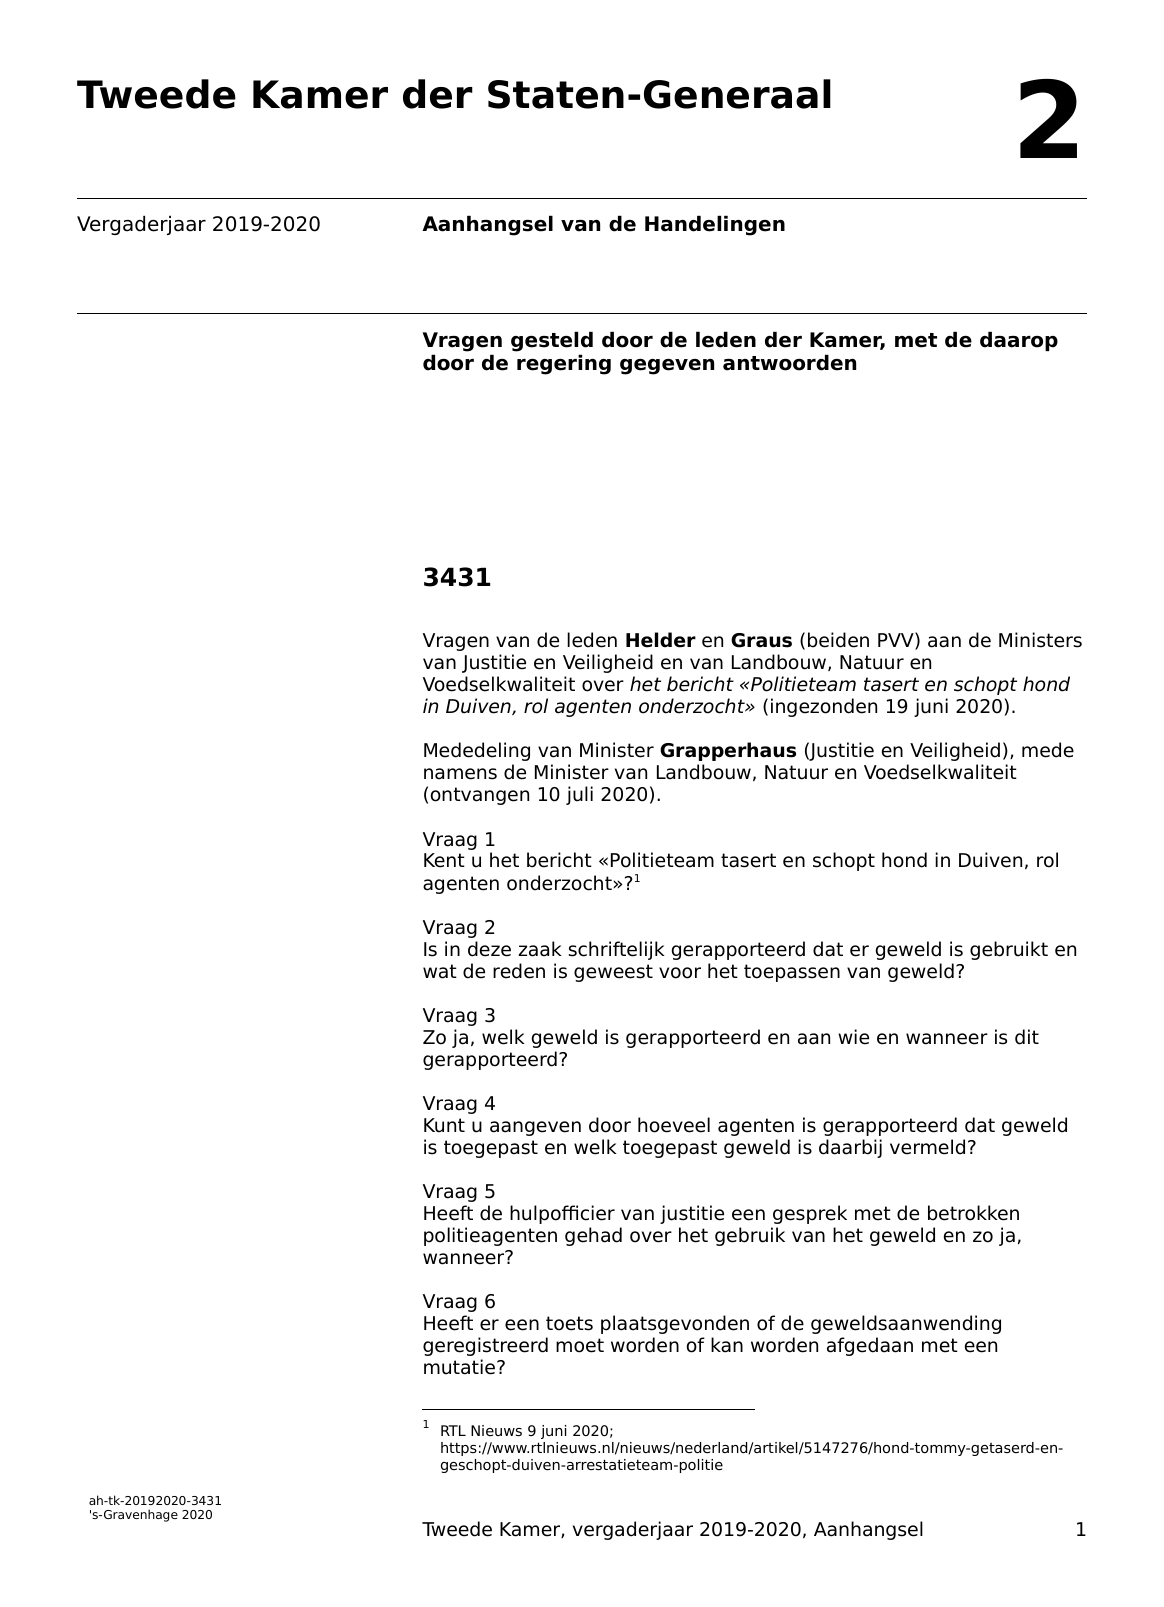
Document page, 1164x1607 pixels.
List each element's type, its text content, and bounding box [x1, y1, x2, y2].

text Vraag 1 [422, 828, 1087, 850]
text Kent u het bericht «Politieteam tasert en schopt hond in Duiven, rol agenten onderzocht»? [422, 850, 1087, 894]
text 's-Gravenhage 2020 [88, 1508, 323, 1522]
text Vraag 4 [422, 1093, 1087, 1115]
text Vraag 5 [422, 1181, 1087, 1203]
text Kunt u aangeven door hoeveel agenten is gerapporteerd dat geweld is toegepast en welk toegepast geweld is daarbij vermeld? [422, 1115, 1087, 1159]
table_cell Vergaderjaar 2019-2020 [77, 199, 422, 313]
text Heeft de hulpofficier van justitie een gesprek met de betrokken politieagenten gehad over het gebruik van het geweld en zo ja, wanneer? [422, 1203, 1087, 1269]
text Heeft er een toets plaatsgevonden of de geweldsaanwending geregistreerd moet worden of kan worden afgedaan met een mutatie? [422, 1313, 1087, 1379]
text Is in deze zaak schriftelijk gerapporteerd dat er geweld is gebruikt en wat de reden is geweest voor het toepassen van geweld? [422, 938, 1087, 982]
text ah-tk-20192020-3431 [88, 1494, 323, 1508]
table_cell Aanhangsel van de Handelingen [422, 199, 1087, 313]
text Vragen van de leden Helder en Graus (beiden PVV) aan de Ministers van Justitie en Veiligheid en van Landbouw, Natuur en Voedselkwaliteit over het bericht «Politieteam tasert en schopt hond in Duiven, rol agenten onderzocht» (ingezonden 19 juni 2020). [422, 630, 1087, 718]
table_header 2 [886, 59, 1087, 198]
text RTL Nieuws 9 juni 2020; https://www.rtlnieuws.nl/nieuws/nederland/artikel/5147276/hond-tommy-getaserd-en-geschopt-duiven-arrestatieteam-politie [422, 1418, 1087, 1474]
text Zo ja, welk geweld is gerapporteerd en aan wie en wanneer is dit gerapporteerd? [422, 1027, 1087, 1071]
text Vraag 6 [422, 1291, 1087, 1313]
table_cell [77, 314, 422, 375]
text 3431 [422, 563, 1087, 592]
text Vraag 3 [422, 1005, 1087, 1027]
table_header Tweede Kamer der Staten-Generaal [77, 59, 886, 198]
text Vraag 2 [422, 917, 1087, 938]
table_cell Vragen gesteld door de leden der Kamer, met de daarop door de regering gegeven antwoorden [422, 314, 1087, 375]
text Mededeling van Minister Grapperhaus (Justitie en Veiligheid), mede namens de Minister van Landbouw, Natuur en Voedselkwaliteit (ontvangen 10 juli 2020). [422, 740, 1087, 806]
